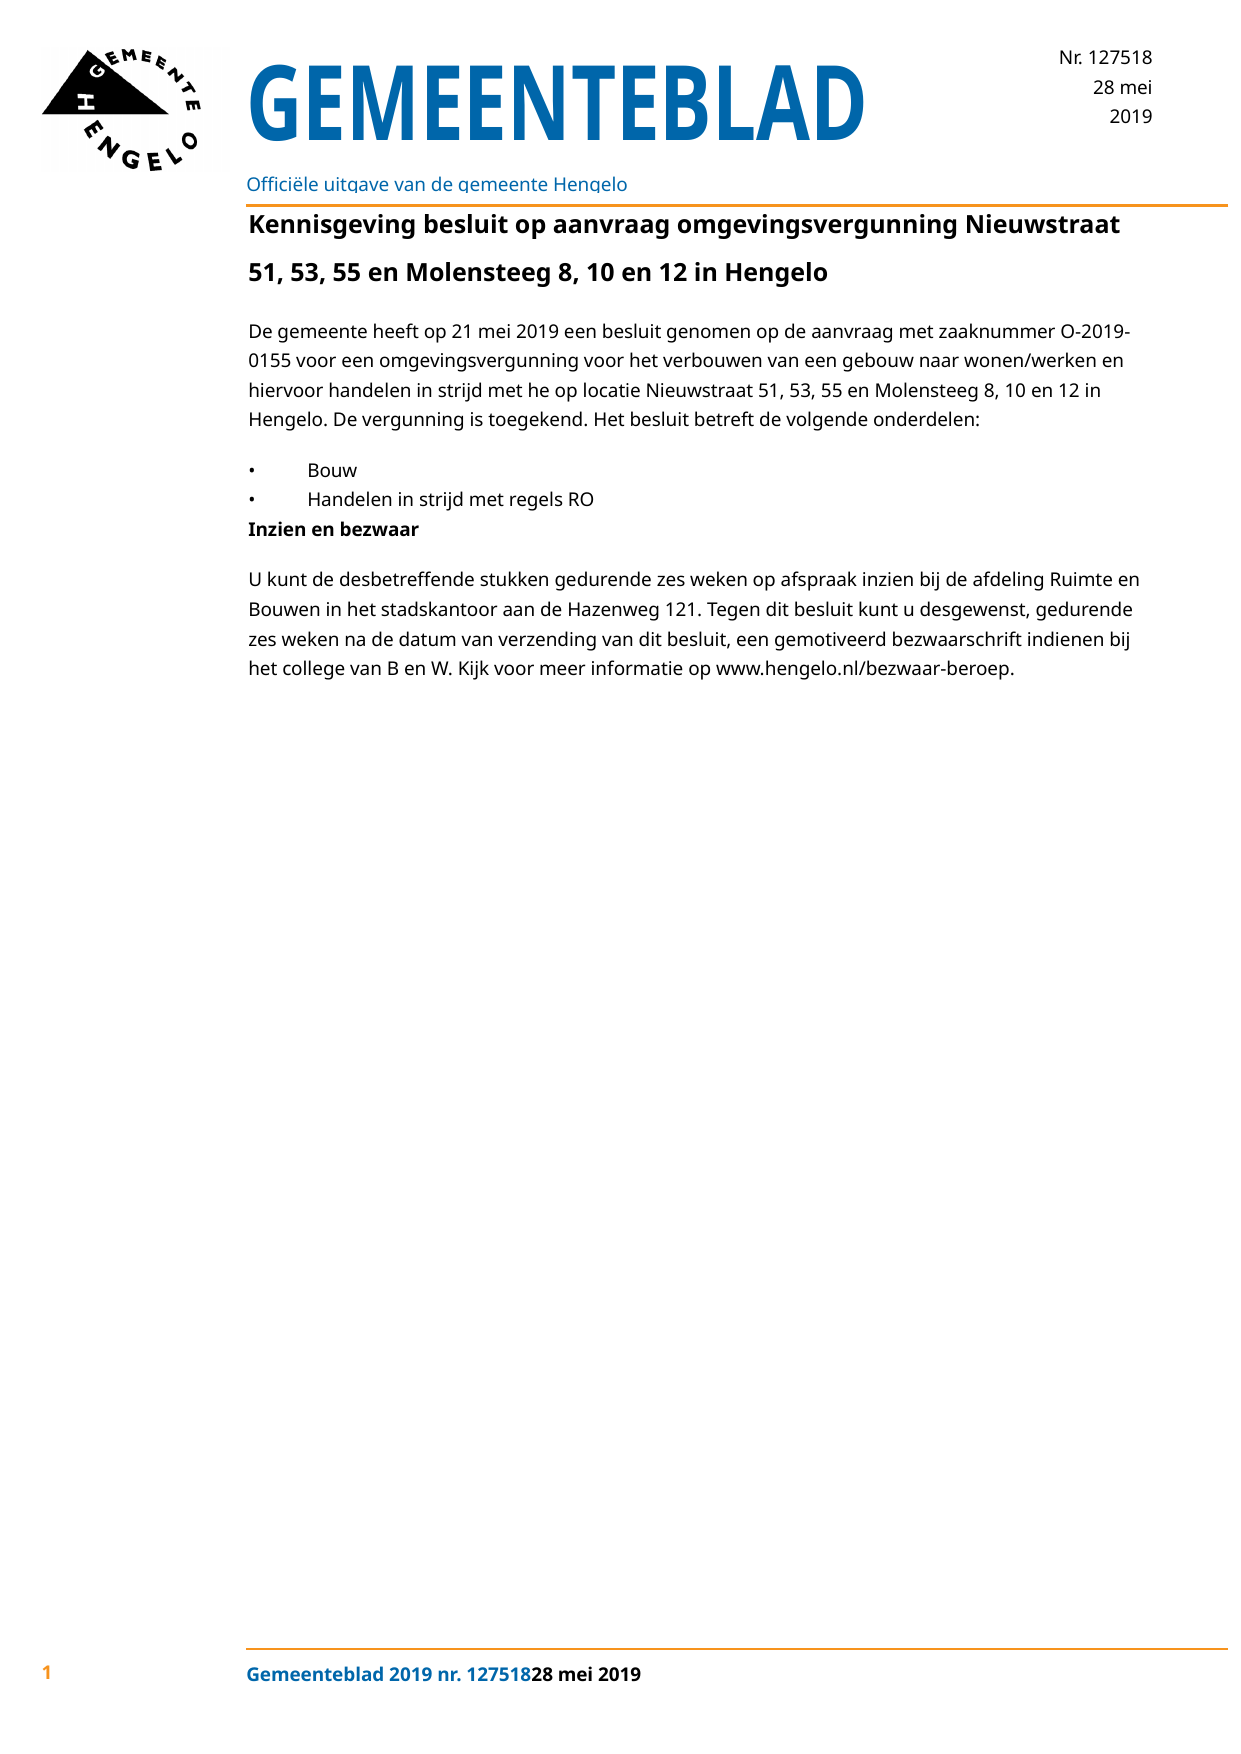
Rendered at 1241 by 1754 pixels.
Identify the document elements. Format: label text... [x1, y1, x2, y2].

list Handelen in strijd met regels RO [248, 487, 1152, 512]
list Bouw [248, 457, 1152, 483]
text De gemeente heeft op 21 mei 2019 een besluit genomen op de aanvraag met zaaknummer O-2019-0155 voor een omgevingsvergunning voor het verbouwen van een gebouw naar wonen/werken en hiervoor handelen in strijd met he op locatie Nieuwstraat 51, 53, 55 en Molensteeg 8, 10 en 12 in Hengelo. De vergunning is toegekend. Het besluit betreft de volgende onderdelen: [248, 318, 1152, 432]
text U kunt de desbetreffende stukken gedurende zes weken op afspraak inzien bij de afdeling Ruimte en Bouwen in het stadskantoor aan de Hazenweg 121. Tegen dit besluit kunt u desgewenst, gedurende zes weken na de datum van verzending van dit besluit, een gemotiveerd bezwaarschrift indienen bij het college van B en W. Kijk voor meer informatie op www.hengelo.nl/bezwaar-beroep. [248, 567, 1152, 681]
text Kennisgeving besluit op aanvraag omgevingsvergunning Nieuwstraat 51, 53, 55 en Molensteeg 8, 10 en 12 in Hengelo [248, 207, 1152, 288]
text Inzien en bezwaar [248, 516, 1152, 542]
picture [41, 47, 231, 172]
